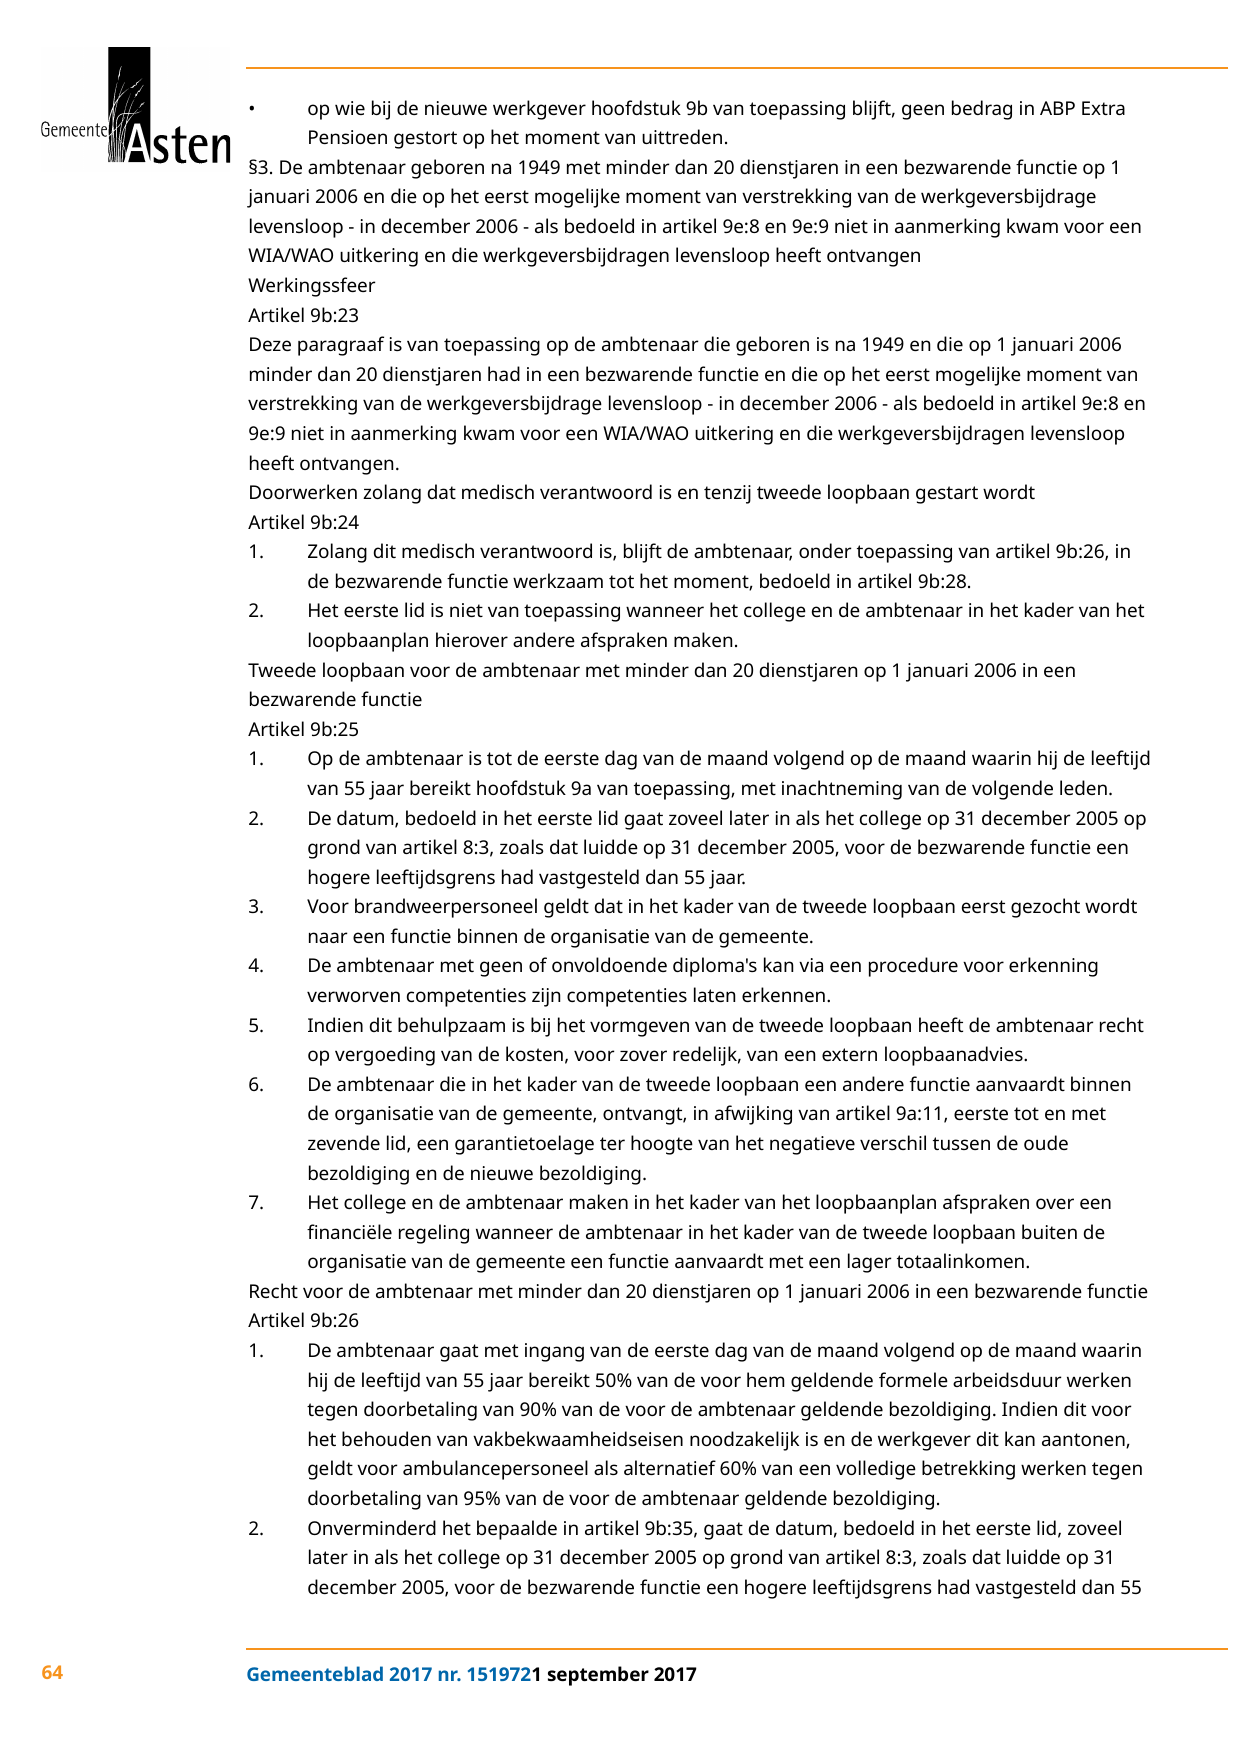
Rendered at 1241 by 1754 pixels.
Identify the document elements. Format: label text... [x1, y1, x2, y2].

text Tweede loopbaan voor de ambtenaar met minder dan 20 dienstjaren op 1 januari 2006 in een bezwarende functie [248, 657, 1152, 712]
list op wie bij de nieuwe werkgever hoofdstuk 9b van toepassing blijft, geen bedrag in ABP Extra Pensioen gestort op het moment van uittreden. [248, 95, 1152, 150]
text Deze paragraaf is van toepassing op de ambtenaar die geboren is na 1949 en die op 1 januari 2006 minder dan 20 dienstjaren had in een bezwarende functie en die op het eerst mogelijke moment van verstrekking van de werkgeversbijdrage levensloop - in december 2006 - als bedoeld in artikel 9e:8 en 9e:9 niet in aanmerking kwam voor een WIA/WAO uitkering en die werkgeversbijdragen levensloop heeft ontvangen. [248, 331, 1152, 476]
list Het college en de ambtenaar maken in het kader van het loopbaanplan afspraken over een financiële regeling wanneer de ambtenaar in het kader van de tweede loopbaan buiten de organisatie van de gemeente een functie aanvaardt met een lager totaalinkomen. [248, 1189, 1152, 1274]
list De ambtenaar die in het kader van de tweede loopbaan een andere functie aanvaardt binnen de organisatie van de gemeente, ontvangt, in afwijking van artikel 9a:11, eerste tot en met zevende lid, een garantietoelage ter hoogte van het negatieve verschil tussen de oude bezoldiging en de nieuwe bezoldiging. [248, 1071, 1152, 1186]
list Op de ambtenaar is tot de eerste dag van de maand volgend op de maand waarin hij de leeftijd van 55 jaar bereikt hoofdstuk 9a van toepassing, met inachtneming van de volgende leden. [248, 746, 1152, 801]
list De datum, bedoeld in het eerste lid gaat zoveel later in als het college op 31 december 2005 op grond van artikel 8:3, zoals dat luidde op 31 december 2005, voor de bezwarende functie een hogere leeftijdsgrens had vastgesteld dan 55 jaar. [248, 805, 1152, 890]
text Werkingssfeer [248, 272, 1152, 298]
text Doorwerken zolang dat medisch verantwoord is en tenzij tweede loopbaan gestart wordt [248, 479, 1152, 505]
picture [41, 47, 231, 172]
text Artikel 9b:25 [248, 716, 1152, 742]
list Het eerste lid is niet van toepassing wanneer het college en de ambtenaar in het kader van het loopbaanplan hierover andere afspraken maken. [248, 598, 1152, 653]
text Artikel 9b:24 [248, 509, 1152, 535]
list Zolang dit medisch verantwoord is, blijft de ambtenaar, onder toepassing van artikel 9b:26, in de bezwarende functie werkzaam tot het moment, bedoeld in artikel 9b:28. [248, 538, 1152, 594]
list Onverminderd het bepaalde in artikel 9b:35, gaat de datum, bedoeld in het eerste lid, zoveel later in als het college op 31 december 2005 op grond van artikel 8:3, zoals dat luidde op 31 december 2005, voor de bezwarende functie een hogere leeftijdsgrens had vastgesteld dan 55 [248, 1515, 1152, 1600]
text Recht voor de ambtenaar met minder dan 20 dienstjaren op 1 januari 2006 in een bezwarende functie [248, 1278, 1152, 1304]
text §3. De ambtenaar geboren na 1949 met minder dan 20 dienstjaren in een bezwarende functie op 1 januari 2006 en die op het eerst mogelijke moment van verstrekking van de werkgeversbijdrage levensloop - in december 2006 - als bedoeld in artikel 9e:8 en 9e:9 niet in aanmerking kwam voor een WIA/WAO uitkering en die werkgeversbijdragen levensloop heeft ontvangen [248, 154, 1152, 268]
list Indien dit behulpzaam is bij het vormgeven van de tweede loopbaan heeft de ambtenaar recht op vergoeding van de kosten, voor zover redelijk, van een extern loopbaanadvies. [248, 1012, 1152, 1067]
text Artikel 9b:26 [248, 1308, 1152, 1333]
list Voor brandweerpersoneel geldt dat in het kader van de tweede loopbaan eerst gezocht wordt naar een functie binnen de organisatie van de gemeente. [248, 893, 1152, 949]
list De ambtenaar met geen of onvoldoende diploma's kan via een procedure voor erkenning verworven competenties zijn competenties laten erkennen. [248, 953, 1152, 1008]
list De ambtenaar gaat met ingang van de eerste dag van de maand volgend op de maand waarin hij de leeftijd van 55 jaar bereikt 50% van de voor hem geldende formele arbeidsduur werken tegen doorbetaling van 90% van de voor de ambtenaar geldende bezoldiging. Indien dit voor het behouden van vakbekwaamheidseisen noodzakelijk is en de werkgever dit kan aantonen, geldt voor ambulancepersoneel als alternatief 60% van een volledige betrekking werken tegen doorbetaling van 95% van de voor de ambtenaar geldende bezoldiging. [248, 1337, 1152, 1511]
text Artikel 9b:23 [248, 302, 1152, 328]
